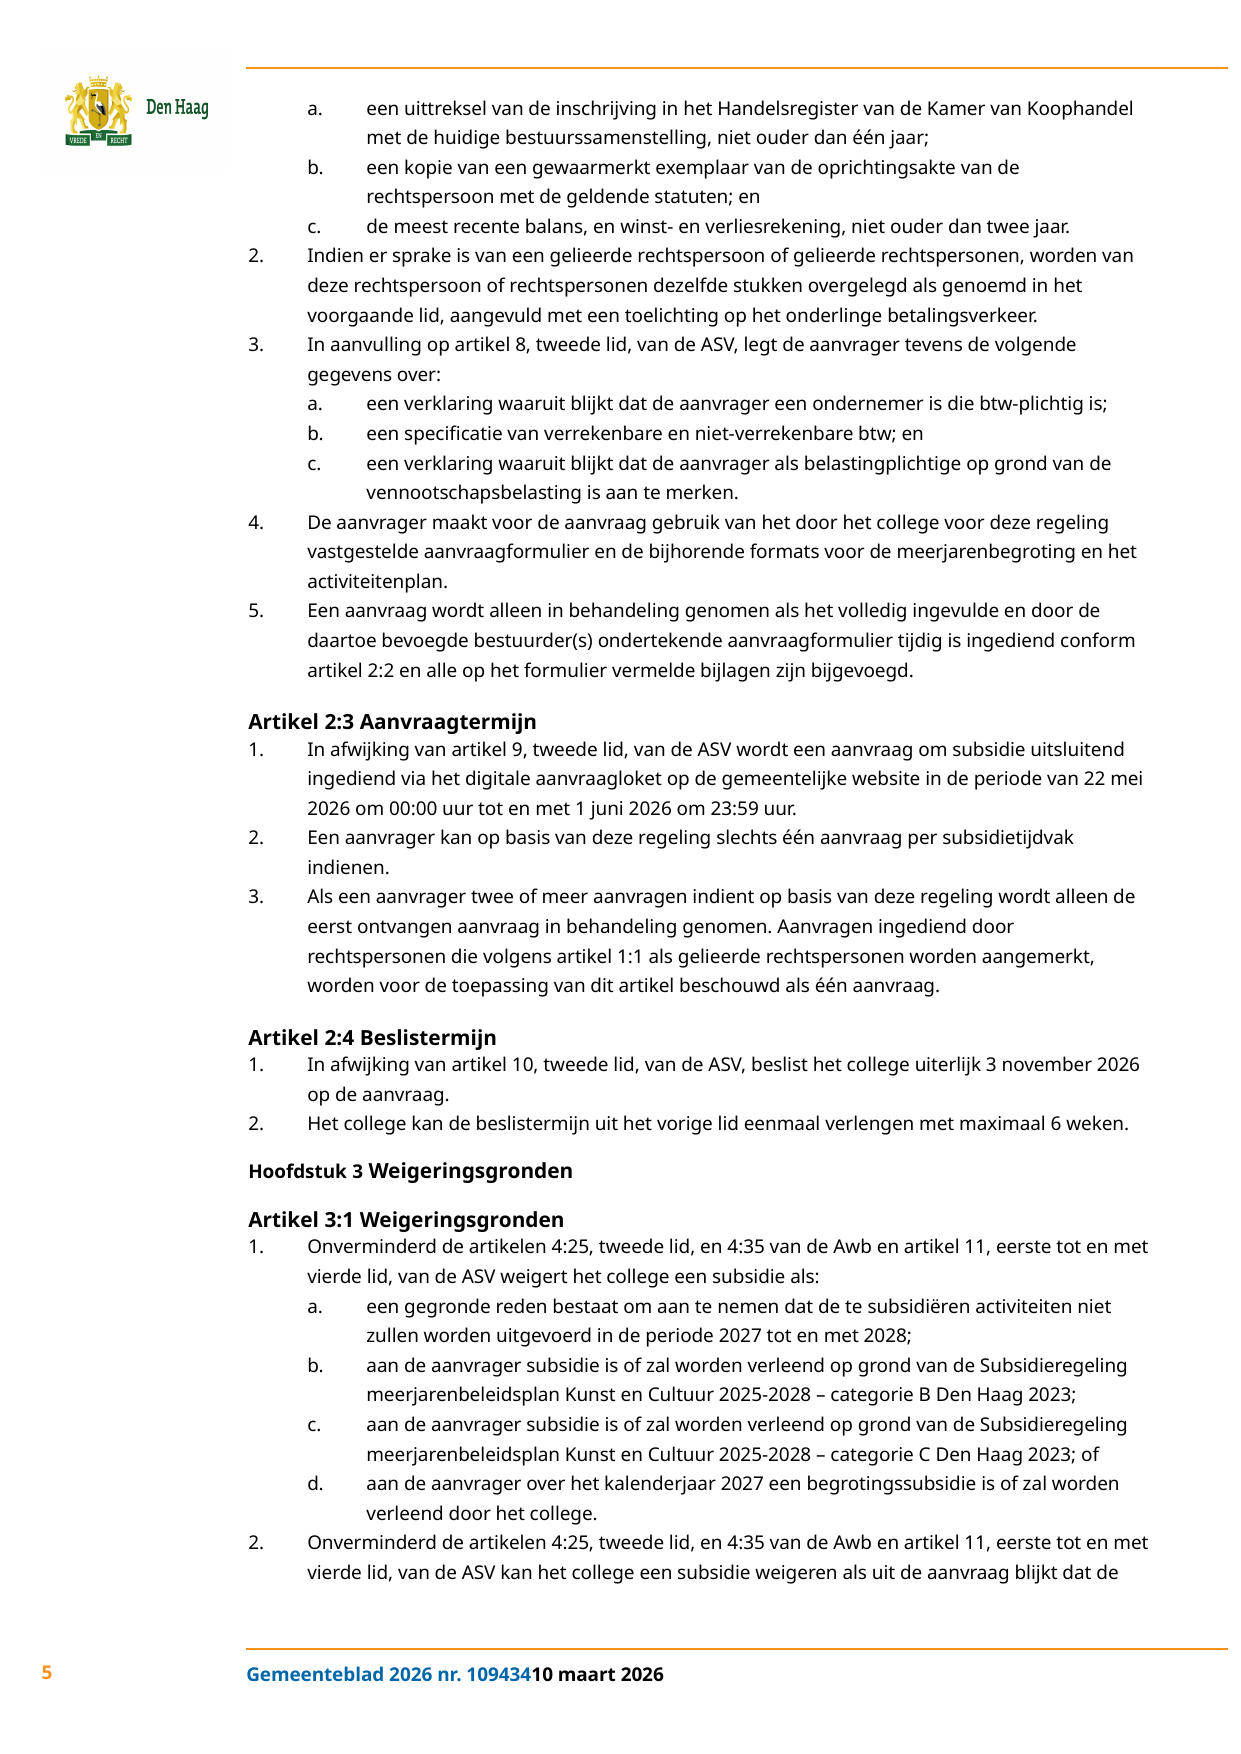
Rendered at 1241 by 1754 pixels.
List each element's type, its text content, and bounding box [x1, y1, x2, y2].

list een gegronde reden bestaat om aan te nemen dat de te subsidiëren activiteiten niet zullen worden uitgevoerd in de periode 2027 tot en met 2028; [307, 1293, 1152, 1348]
picture [41, 47, 231, 172]
list een kopie van een gewaarmerkt exemplaar van de oprichtingsakte van de rechtspersoon met de geldende statuten; en [307, 154, 1152, 209]
list een uittreksel van de inschrijving in het Handelsregister van de Kamer van Koophandel met de huidige bestuurssamenstelling, niet ouder dan één jaar; [307, 95, 1152, 150]
list de meest recente balans, en winst- en verliesrekening, niet ouder dan twee jaar. [307, 213, 1152, 239]
list aan de aanvrager subsidie is of zal worden verleend op grond van de Subsidieregeling meerjarenbeleidsplan Kunst en Cultuur 2025-2028 – categorie B Den Haag 2023; [307, 1352, 1152, 1407]
list De aanvrager maakt voor de aanvraag gebruik van het door het college voor deze regeling vastgestelde aanvraagformulier en de bijhorende formats voor de meerjarenbegroting en het activiteitenplan. [248, 509, 1152, 594]
list Een aanvraag wordt alleen in behandeling genomen als het volledig ingevulde en door de daartoe bevoegde bestuurder(s) ondertekende aanvraagformulier tijdig is ingediend conform artikel 2:2 en alle op het formulier vermelde bijlagen zijn bijgevoegd. [248, 598, 1152, 683]
text Artikel 3:1 Weigeringsgronden [248, 1205, 1152, 1234]
list Het college kan de beslistermijn uit het vorige lid eenmaal verlengen met maximaal 6 weken. [248, 1110, 1152, 1136]
list aan de aanvrager over het kalenderjaar 2027 een begrotingssubsidie is of zal worden verleend door het college. [307, 1470, 1152, 1526]
list In aanvulling op artikel 8, tweede lid, van de ASV, legt de aanvrager tevens de volgende gegevens over: [248, 331, 1152, 387]
text Artikel 2:4 Beslistermijn [248, 1023, 1152, 1051]
list Als een aanvrager twee of meer aanvragen indient op basis van deze regeling wordt alleen de eerst ontvangen aanvraag in behandeling genomen. Aanvragen ingediend door rechtspersonen die volgens artikel 1:1 als gelieerde rechtspersonen worden aangemerkt, worden voor de toepassing van dit artikel beschouwd als één aanvraag. [248, 884, 1152, 998]
list een verklaring waaruit blijkt dat de aanvrager als belastingplichtige op grond van de vennootschapsbelasting is aan te merken. [307, 450, 1152, 505]
text Hoofdstuk 3 Weigeringsgronden [248, 1156, 1152, 1184]
text Artikel 2:3 Aanvraagtermijn [248, 707, 1152, 736]
list aan de aanvrager subsidie is of zal worden verleend op grond van de Subsidieregeling meerjarenbeleidsplan Kunst en Cultuur 2025-2028 – categorie C Den Haag 2023; of [307, 1411, 1152, 1467]
list Een aanvrager kan op basis van deze regeling slechts één aanvraag per subsidietijdvak indienen. [248, 824, 1152, 880]
list een verklaring waaruit blijkt dat de aanvrager een ondernemer is die btw-plichtig is; [307, 391, 1152, 416]
list Indien er sprake is van een gelieerde rechtspersoon of gelieerde rechtspersonen, worden van deze rechtspersoon of rechtspersonen dezelfde stukken overgelegd als genoemd in het voorgaande lid, aangevuld met een toelichting op het onderlinge betalingsverkeer. [248, 243, 1152, 328]
list In afwijking van artikel 10, tweede lid, van de ASV, beslist het college uiterlijk 3 november 2026 op de aanvraag. [248, 1051, 1152, 1107]
list In afwijking van artikel 9, tweede lid, van de ASV wordt een aanvraag om subsidie uitsluitend ingediend via het digitale aanvraagloket op de gemeentelijke website in de periode van 22 mei 2026 om 00:00 uur tot en met 1 juni 2026 om 23:59 uur. [248, 736, 1152, 821]
list Onverminderd de artikelen 4:25, tweede lid, en 4:35 van de Awb en artikel 11, eerste tot en met vierde lid, van de ASV kan het college een subsidie weigeren als uit de aanvraag blijkt dat de [248, 1529, 1152, 1585]
list een specificatie van verrekenbare en niet-verrekenbare btw; en [307, 420, 1152, 446]
list Onverminderd de artikelen 4:25, tweede lid, en 4:35 van de Awb en artikel 11, eerste tot en met vierde lid, van de ASV weigert het college een subsidie als: [248, 1234, 1152, 1289]
